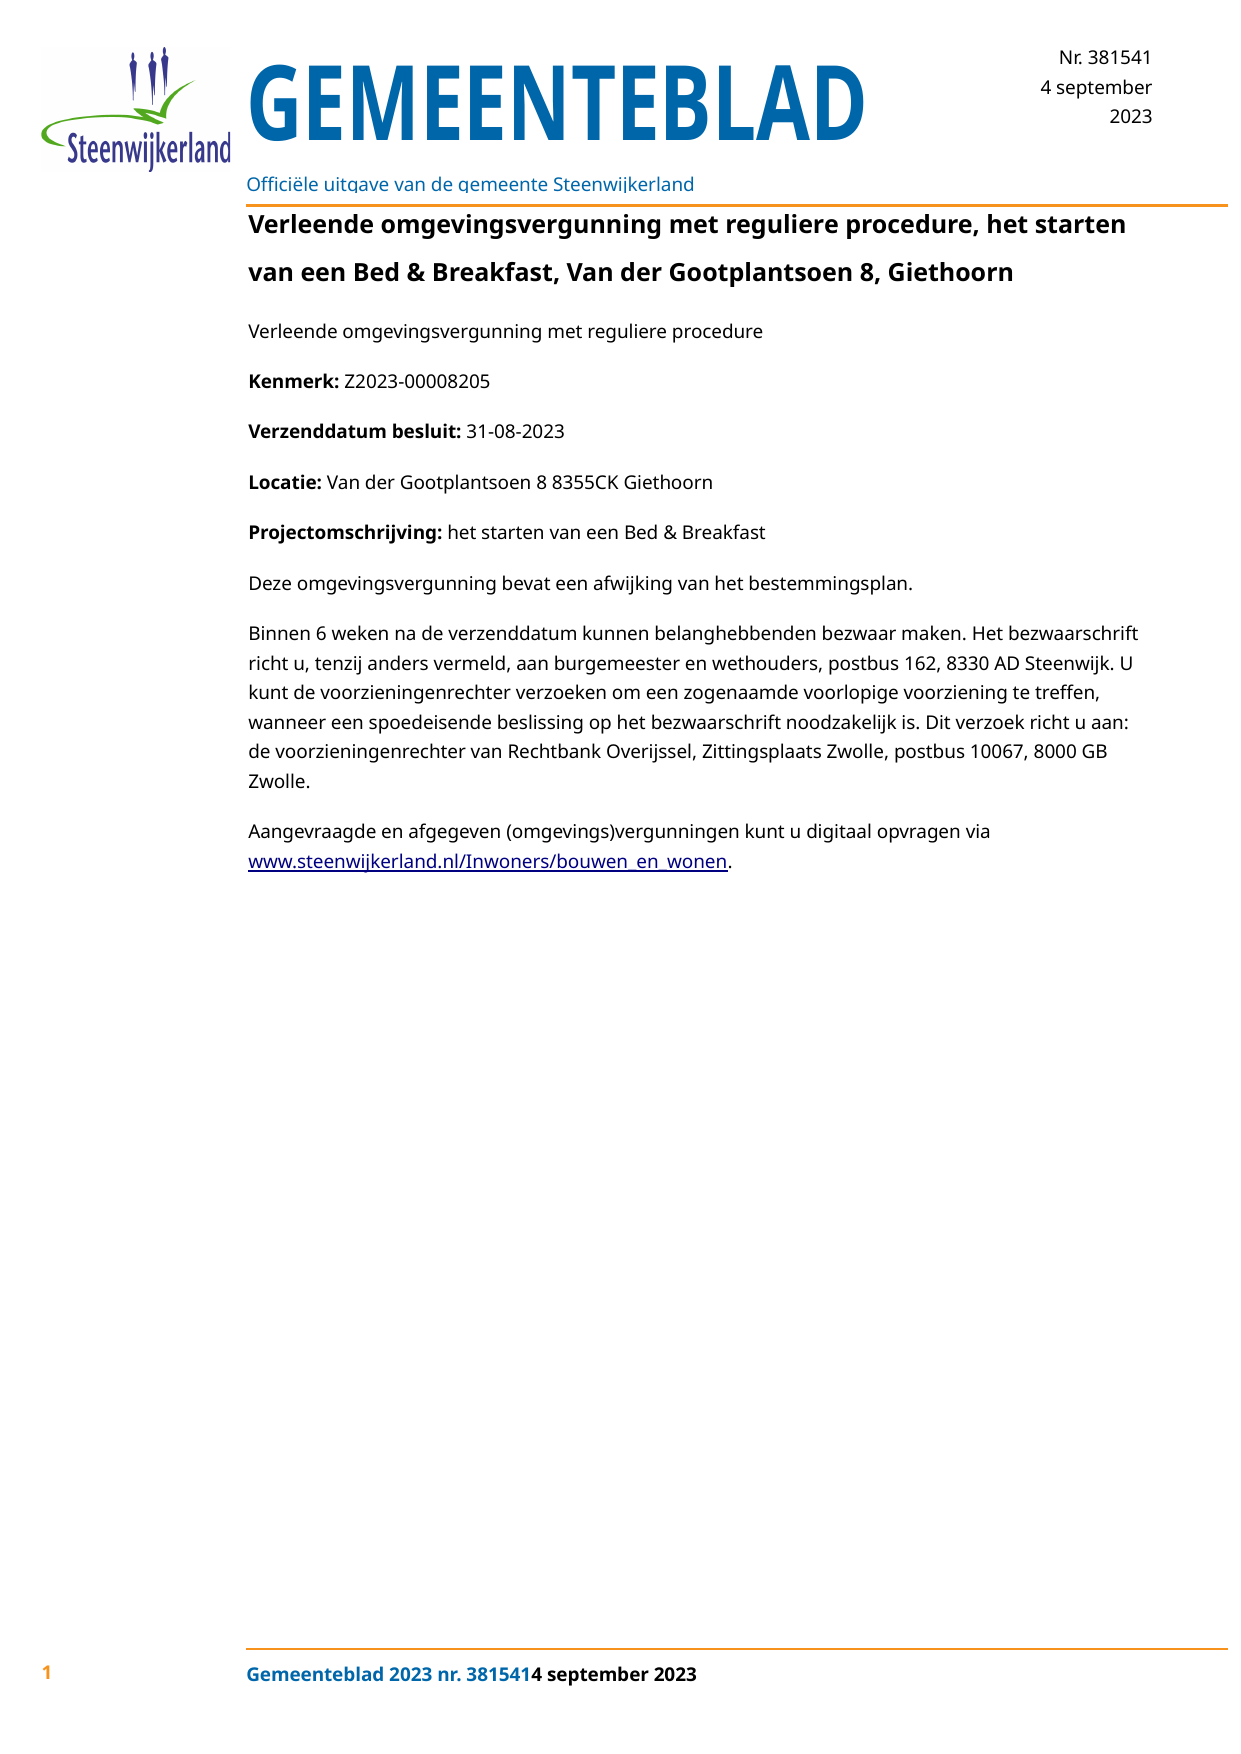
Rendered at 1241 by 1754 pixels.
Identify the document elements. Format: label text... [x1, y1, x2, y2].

text Deze omgevingsvergunning bevat een afwijking van het bestemmingsplan. [248, 570, 1152, 596]
text Binnen 6 weken na de verzenddatum kunnen belanghebbenden bezwaar maken. Het bezwaarschrift richt u, tenzij anders vermeld, aan burgemeester en wethouders, postbus 162, 8330 AD Steenwijk. U kunt de voorzieningenrechter verzoeken om een zogenaamde voorlopige voorziening te treffen, wanneer een spoedeisende beslissing op het bezwaarschrift noodzakelijk is. Dit verzoek richt u aan: de voorzieningenrechter van Rechtbank Overijssel, Zittingsplaats Zwolle, postbus 10067, 8000 GB Zwolle. [248, 620, 1152, 794]
text Verleende omgevingsvergunning met reguliere procedure, het starten van een Bed & Breakfast, Van der Gootplantsoen 8, Giethoorn [248, 207, 1152, 288]
text Verzenddatum besluit: 31-08-2023 [248, 419, 1152, 444]
text Kenmerk: Z2023-00008205 [248, 368, 1152, 394]
text Projectomschrijving: het starten van een Bed & Breakfast [248, 519, 1152, 545]
text Locatie: Van der Gootplantsoen 8 8355CK Giethoorn [248, 469, 1152, 495]
text Verleende omgevingsvergunning met reguliere procedure [248, 318, 1152, 344]
text Aangevraagde en afgegeven (omgevings)vergunningen kunt u digitaal opvragen via www.steenwijkerland.nl/Inwoners/bouwen_en_wonen. [248, 819, 1152, 874]
picture [41, 47, 231, 172]
